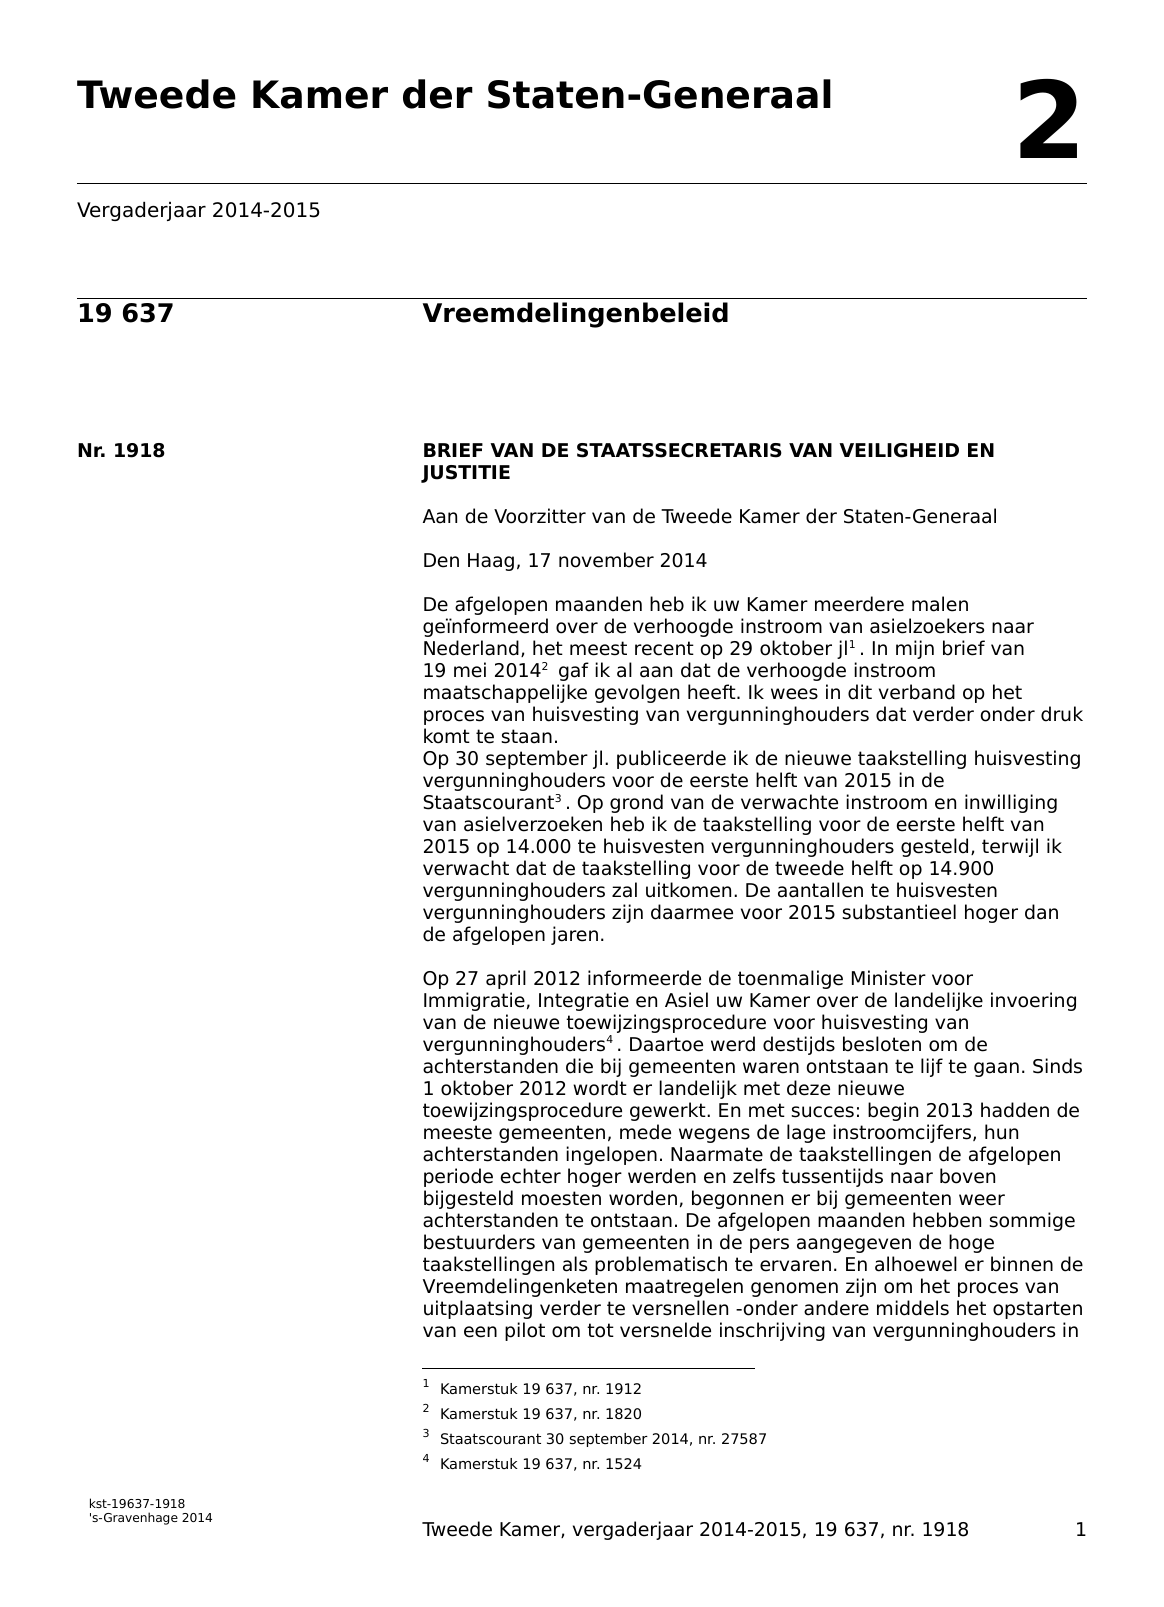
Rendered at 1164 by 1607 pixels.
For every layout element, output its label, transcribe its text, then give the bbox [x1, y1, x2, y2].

table_header 2 [886, 59, 1087, 183]
text 's-Gravenhage 2014 [88, 1511, 323, 1525]
table_cell Vergaderjaar 2014-2015 [77, 184, 1087, 298]
text Den Haag, 17 november 2014 [422, 550, 1087, 572]
subtitle 19 637 Vreemdelingenbeleid [77, 299, 1087, 329]
text Kamerstuk 19 637, nr. 1524 [422, 1452, 1087, 1474]
text Op 30 september jl. publiceerde ik de nieuwe taakstelling huisvesting vergunninghouders voor de eerste helft van 2015 in de Staatscourant. Op grond van de verwachte instroom en inwilliging van asielverzoeken heb ik de taakstelling voor de eerste helft van 2015 op 14.000 te huisvesten vergunninghouders gesteld, terwijl ik verwacht dat de taakstelling voor de tweede helft op 14.900 vergunninghouders zal uitkomen. De aantallen te huisvesten vergunninghouders zijn daarmee voor 2015 substantieel hoger dan de afgelopen jaren. [422, 748, 1087, 946]
subtitle Nr. 1918 BRIEF VAN DE STAATSSECRETARIS VAN VEILIGHEID EN JUSTITIE [77, 440, 1087, 484]
text Op 27 april 2012 informeerde de toenmalige Minister voor Immigratie, Integratie en Asiel uw Kamer over de landelijke invoering van de nieuwe toewijzingsprocedure voor huisvesting van vergunninghouders. Daartoe werd destijds besloten om de achterstanden die bij gemeenten waren ontstaan te lijf te gaan. Sinds 1 oktober 2012 wordt er landelijk met deze nieuwe toewijzingsprocedure gewerkt. En met succes: begin 2013 hadden de meeste gemeenten, mede wegens de lage instroomcijfers, hun achterstanden ingelopen. Naarmate de taakstellingen de afgelopen periode echter hoger werden en zelfs tussentijds naar boven bijgesteld moesten worden, begonnen er bij gemeenten weer achterstanden te ontstaan. De afgelopen maanden hebben sommige bestuurders van gemeenten in de pers aangegeven de hoge taakstellingen als problematisch te ervaren. En alhoewel er binnen de Vreemdelingenketen maatregelen genomen zijn om het proces van uitplaatsing verder te versnellen -onder andere middels het opstarten van een pilot om tot versnelde inschrijving van vergunninghouders in [422, 968, 1087, 1342]
text Aan de Voorzitter van de Tweede Kamer der Staten-Generaal [422, 506, 1087, 528]
text De afgelopen maanden heb ik uw Kamer meerdere malen geïnformeerd over de verhoogde instroom van asielzoekers naar Nederland, het meest recent op 29 oktober jl. In mijn brief van 19 mei 2014 gaf ik al aan dat de verhoogde instroom maatschappelijke gevolgen heeft. Ik wees in dit verband op het proces van huisvesting van vergunninghouders dat verder onder druk komt te staan. [422, 594, 1087, 748]
text Staatscourant 30 september 2014, nr. 27587 [422, 1427, 1087, 1449]
text Kamerstuk 19 637, nr. 1820 [422, 1402, 1087, 1424]
text Kamerstuk 19 637, nr. 1912 [422, 1377, 1087, 1399]
table_header Tweede Kamer der Staten-Generaal [77, 59, 886, 183]
text kst-19637-1918 [88, 1497, 323, 1511]
